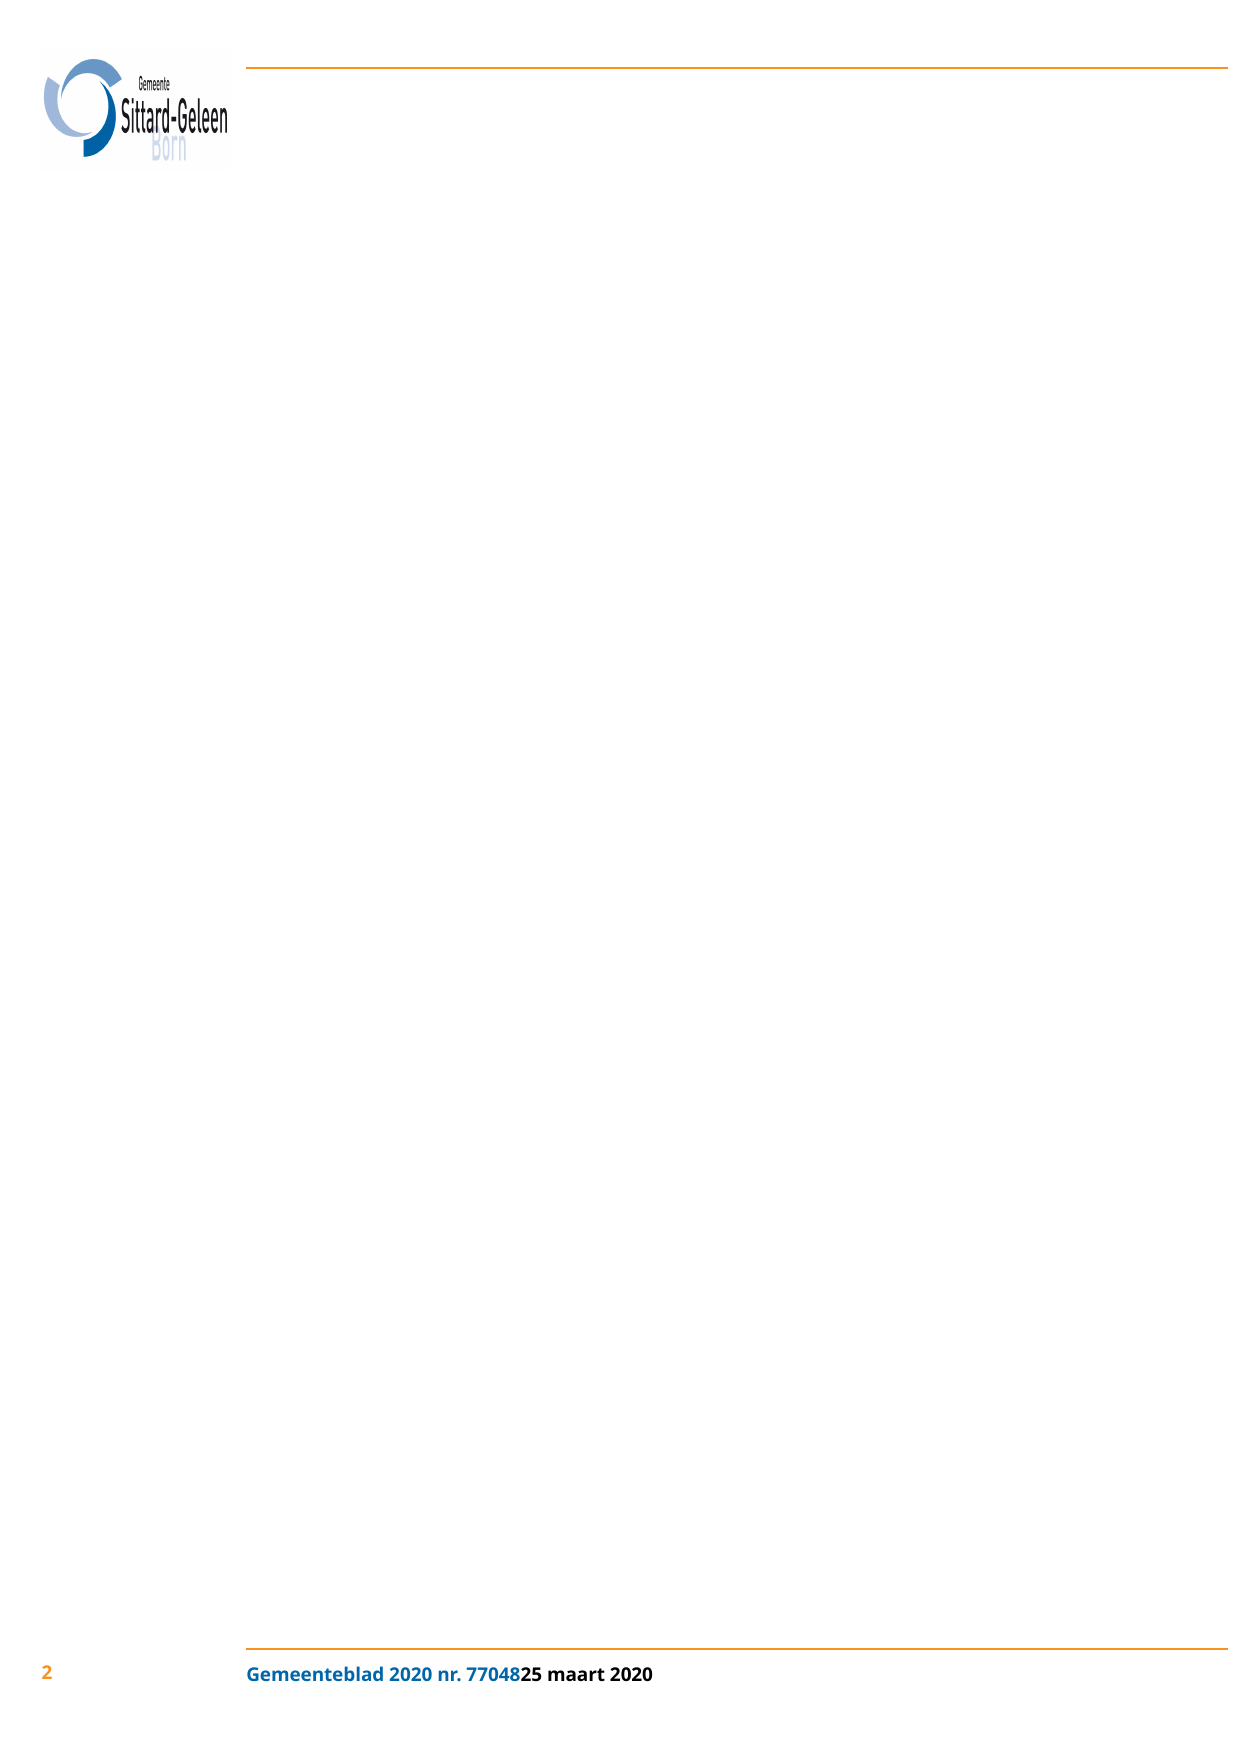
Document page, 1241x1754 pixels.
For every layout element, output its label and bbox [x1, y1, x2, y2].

picture [41, 47, 231, 172]
